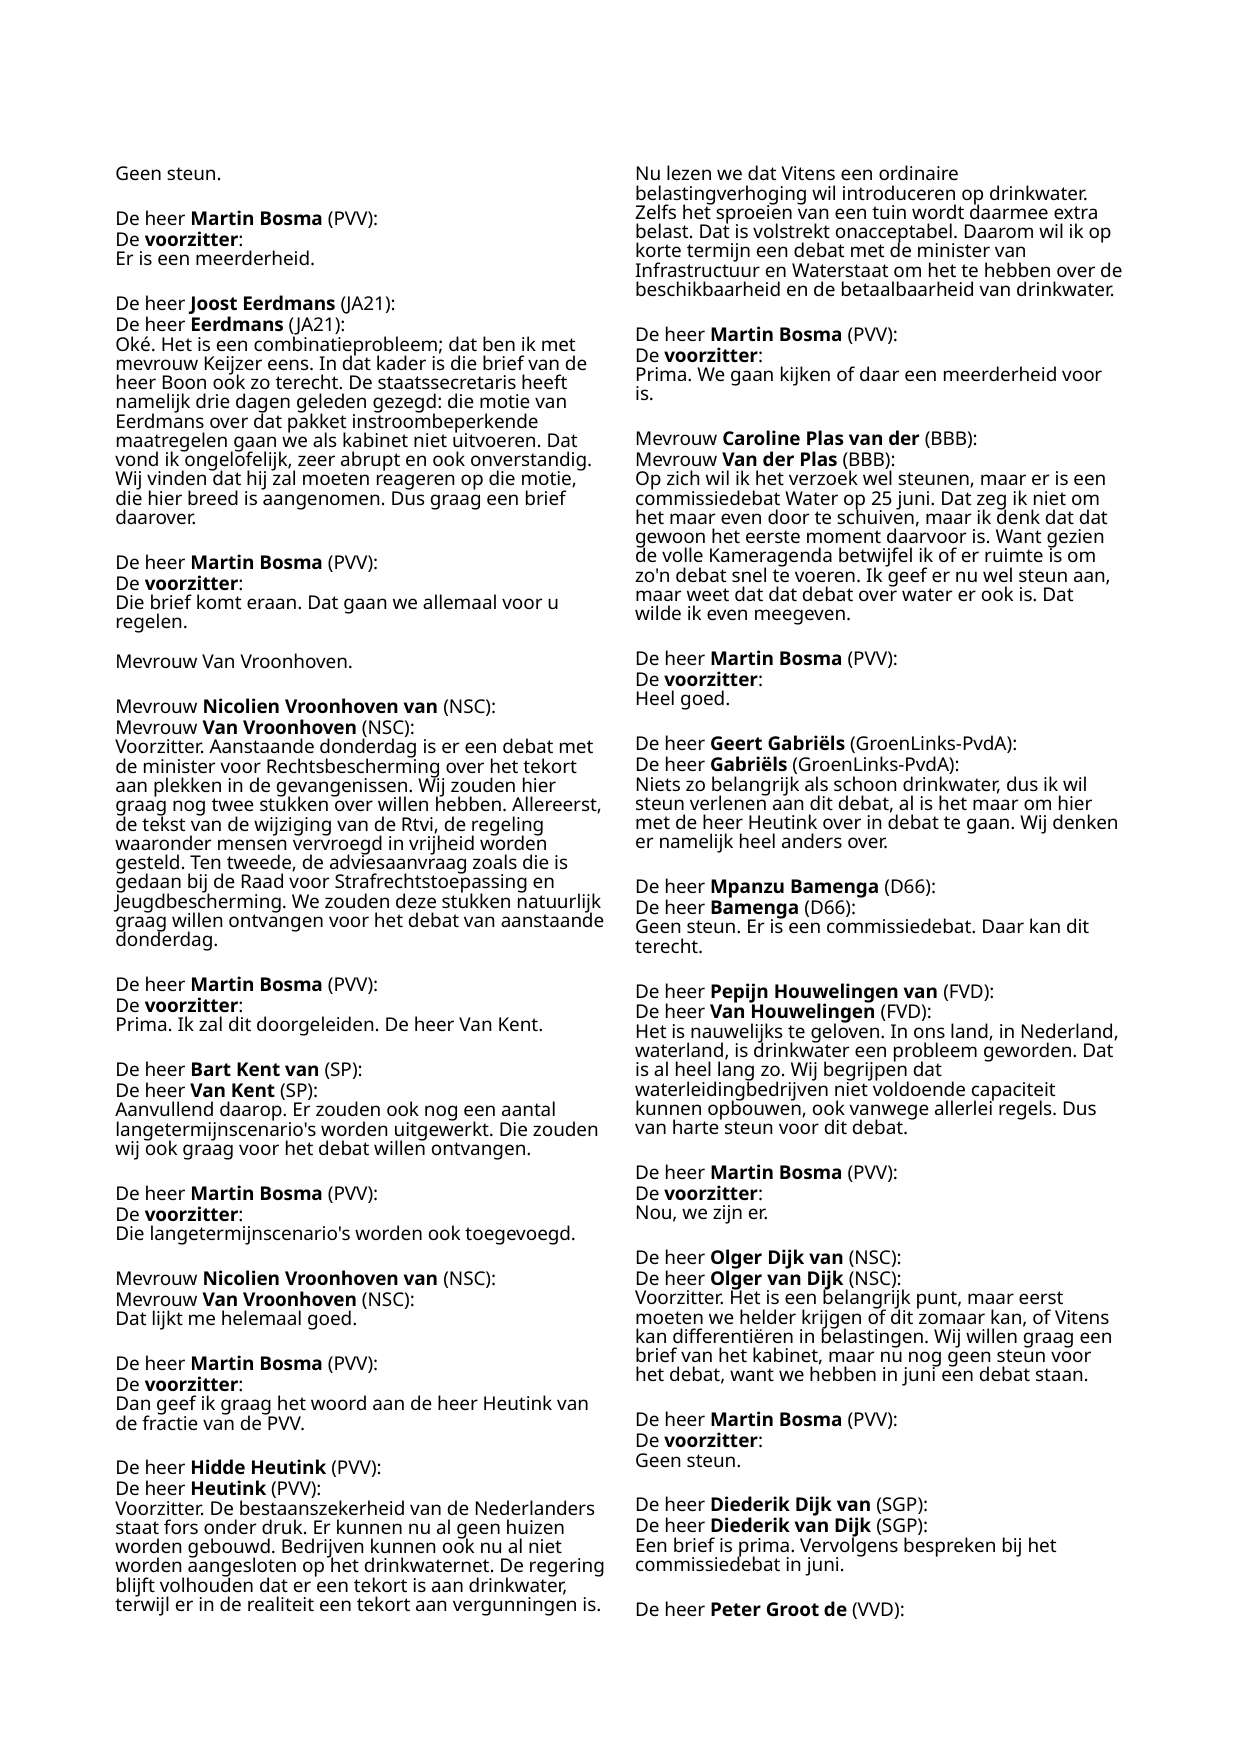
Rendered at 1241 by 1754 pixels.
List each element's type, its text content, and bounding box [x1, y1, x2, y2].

text De heer Van Kent (SP): [115, 1082, 605, 1101]
text De voorzitter: [115, 575, 605, 594]
text De voorzitter: [115, 1376, 605, 1395]
text Oké. Het is een combinatieprobleem; dat ben ik met mevrouw Keijzer eens. In dat kader is die brief van de heer Boon ook zo terecht. De staatssecretaris heeft namelijk drie dagen geleden gezegd: die motie van Eerdmans over dat pakket instroombeperkende maatregelen gaan we als kabinet niet uitvoeren. Dat vond ik ongelofelijk, zeer abrupt en ook onverstandig. Wij vinden dat hij zal moeten reageren op die motie, die hier breed is aangenomen. Dus graag een brief daarover. [115, 336, 605, 528]
text Die brief komt eraan. Dat gaan we allemaal voor u regelen. [115, 594, 605, 633]
text Die langetermijnscenario's worden ook toegevoegd. [115, 1225, 605, 1244]
text Het is nauwelijks te geloven. In ons land, in Nederland, waterland, is drinkwater een probleem geworden. Dat is al heel lang zo. Wij begrijpen dat waterleidingbedrijven niet voldoende capaciteit kunnen opbouwen, ook vanwege allerlei regels. Dus van harte steun voor dit debat. [635, 1023, 1125, 1138]
text De heer Olger van Dijk (NSC): [635, 1270, 1125, 1289]
text De voorzitter: [635, 347, 1125, 366]
text Er is een meerderheid. [115, 250, 605, 270]
text De heer Joost Eerdmans (JA21): [115, 291, 605, 316]
text Geen steun. Er is een commissiedebat. Daar kan dit terecht. [635, 918, 1125, 957]
text De heer Martin Bosma (PVV): [115, 205, 605, 231]
text De heer Martin Bosma (PVV): [635, 645, 1125, 671]
text Geen steun. [635, 1452, 1125, 1471]
text De voorzitter: [115, 1206, 605, 1225]
text De heer Olger Dijk van (NSC): [635, 1244, 1125, 1270]
text De heer Bart Kent van (SP): [115, 1056, 605, 1082]
text Mevrouw Van Vroonhoven. [115, 653, 605, 673]
text Nou, we zijn er. [635, 1204, 1125, 1223]
text Mevrouw Caroline Plas van der (BBB): [635, 425, 1125, 451]
text Mevrouw Van der Plas (BBB): [635, 451, 1125, 470]
text Op zich wil ik het verzoek wel steunen, maar er is een commissiedebat Water op 25 juni. Dat zeg ik niet om het maar even door te schuiven, maar ik denk dat dat gewoon het eerste moment daarvoor is. Want gezien de volle Kameragenda betwijfel ik of er ruimte is om zo'n debat snel te voeren. Ik geef er nu wel steun aan, maar weet dat dat debat over water er ook is. Dat wilde ik even meegeven. [635, 470, 1125, 624]
text Prima. Ik zal dit doorgeleiden. De heer Van Kent. [115, 1016, 605, 1036]
text De heer Martin Bosma (PVV): [635, 1159, 1125, 1185]
text Mevrouw Van Vroonhoven (NSC): [115, 719, 605, 738]
text De heer Pepijn Houwelingen van (FVD): [635, 978, 1125, 1003]
text Voorzitter. Aanstaande donderdag is er een debat met de minister voor Rechtsbescherming over het tekort aan plekken in de gevangenissen. Wij zouden hier graag nog twee stukken over willen hebben. Allereerst, de tekst van de wijziging van de Rtvi, de regeling waaronder mensen vervroegd in vrijheid worden gesteld. Ten tweede, de adviesaanvraag zoals die is gedaan bij de Raad voor Strafrechtstoepassing en Jeugdbescherming. We zouden deze stukken natuurlijk graag willen ontvangen voor het debat van aanstaande donderdag. [115, 738, 605, 950]
text Nu lezen we dat Vitens een ordinaire belastingverhoging wil introduceren op drinkwater. Zelfs het sproeien van een tuin wordt daarmee extra belast. Dat is volstrekt onacceptabel. Daarom wil ik op korte termijn een debat met de minister van Infrastructuur en Waterstaat om het te hebben over de beschikbaarheid en de betaalbaarheid van drinkwater. [635, 165, 1125, 300]
text De heer Diederik van Dijk (SGP): [635, 1517, 1125, 1537]
text De heer Martin Bosma (PVV): [635, 321, 1125, 347]
text De heer Peter Groot de (VVD): [635, 1596, 1125, 1622]
text Mevrouw Nicolien Vroonhoven van (NSC): [115, 1265, 605, 1291]
text De heer Heutink (PVV): [115, 1480, 605, 1499]
text De heer Martin Bosma (PVV): [115, 1350, 605, 1376]
text De voorzitter: [635, 671, 1125, 690]
text Prima. We gaan kijken of daar een meerderheid voor is. [635, 366, 1125, 404]
text De voorzitter: [115, 231, 605, 250]
text Een brief is prima. Vervolgens bespreken bij het commissiedebat in juni. [635, 1537, 1125, 1575]
text Mevrouw Van Vroonhoven (NSC): [115, 1291, 605, 1310]
text De heer Martin Bosma (PVV): [635, 1407, 1125, 1432]
text Heel goed. [635, 690, 1125, 710]
text Dat lijkt me helemaal goed. [115, 1310, 605, 1329]
text De heer Bamenga (D66): [635, 899, 1125, 918]
text De heer Mpanzu Bamenga (D66): [635, 873, 1125, 899]
text De heer Gabriëls (GroenLinks-PvdA): [635, 756, 1125, 776]
text De heer Hidde Heutink (PVV): [115, 1454, 605, 1480]
text Voorzitter. De bestaanszekerheid van de Nederlanders staat fors onder druk. Er kunnen nu al geen huizen worden gebouwd. Bedrijven kunnen ook nu al niet worden aangesloten op het drinkwaternet. De regering blijft volhouden dat er een tekort is aan drinkwater, terwijl er in de realiteit een tekort aan vergunningen is. [115, 1499, 605, 1615]
text De heer Van Houwelingen (FVD): [635, 1003, 1125, 1023]
text De heer Martin Bosma (PVV): [115, 549, 605, 575]
text Geen steun. [115, 165, 605, 184]
text De heer Martin Bosma (PVV): [115, 1180, 605, 1206]
text De heer Diederik Dijk van (SGP): [635, 1492, 1125, 1517]
text De heer Geert Gabriëls (GroenLinks-PvdA): [635, 731, 1125, 756]
text Dan geef ik graag het woord aan de heer Heutink van de fractie van de PVV. [115, 1395, 605, 1434]
text Voorzitter. Het is een belangrijk punt, maar eerst moeten we helder krijgen of dit zomaar kan, of Vitens kan differentiëren in belastingen. Wij willen graag een brief van het kabinet, maar nu nog geen steun voor het debat, want we hebben in juni een debat staan. [635, 1289, 1125, 1386]
text Mevrouw Nicolien Vroonhoven van (NSC): [115, 693, 605, 719]
text De heer Martin Bosma (PVV): [115, 971, 605, 997]
text De voorzitter: [635, 1185, 1125, 1204]
text De voorzitter: [635, 1432, 1125, 1452]
text De voorzitter: [115, 997, 605, 1016]
text Niets zo belangrijk als schoon drinkwater, dus ik wil steun verlenen aan dit debat, al is het maar om hier met de heer Heutink over in debat te gaan. Wij denken er namelijk heel anders over. [635, 776, 1125, 853]
text Aanvullend daarop. Er zouden ook nog een aantal langetermijnscenario's worden uitgewerkt. Die zouden wij ook graag voor het debat willen ontvangen. [115, 1101, 605, 1159]
text De heer Eerdmans (JA21): [115, 316, 605, 336]
